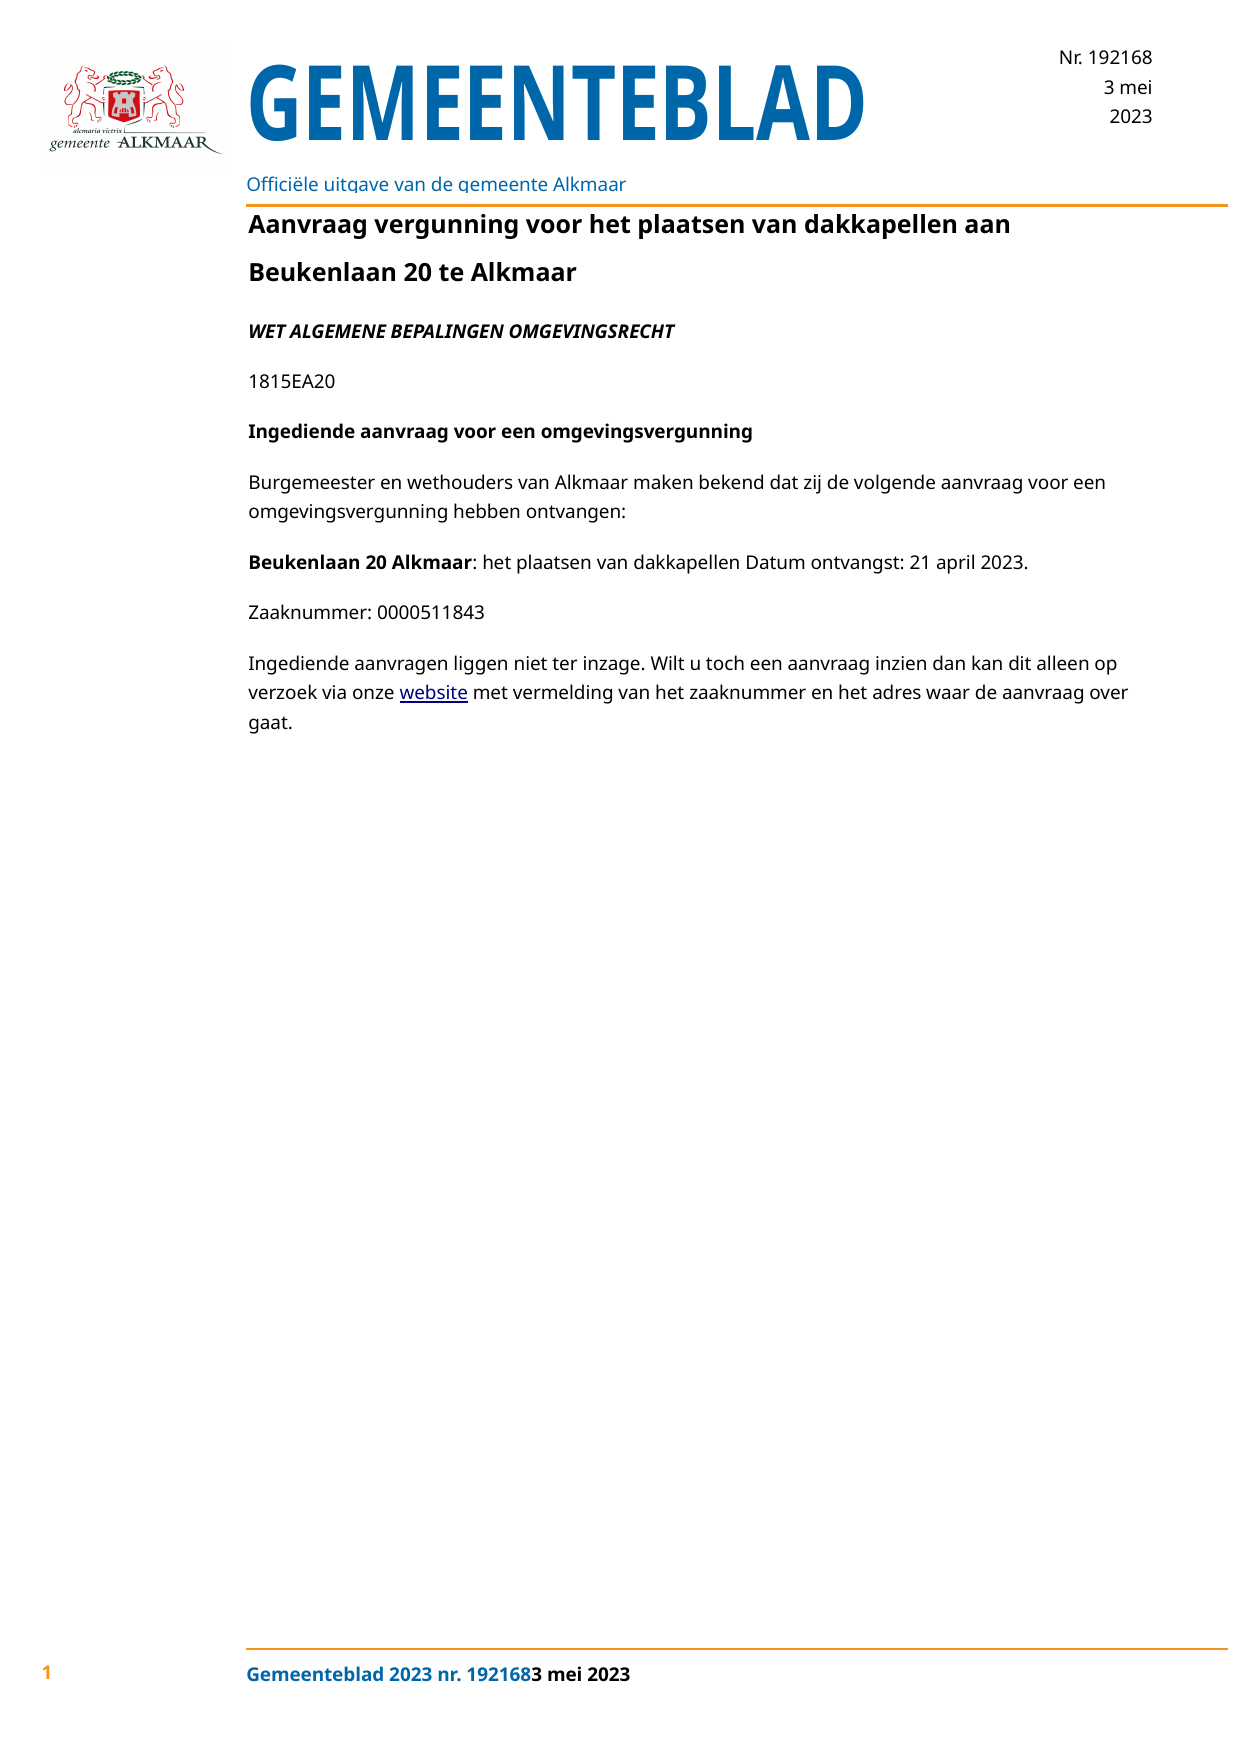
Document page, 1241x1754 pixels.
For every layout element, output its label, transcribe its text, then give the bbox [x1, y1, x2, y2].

text Ingediende aanvraag voor een omgevingsvergunning [248, 419, 1152, 444]
text Burgemeester en wethouders van Alkmaar maken bekend dat zij de volgende aanvraag voor een omgevingsvergunning hebben ontvangen: [248, 469, 1152, 524]
text Ingediende aanvragen liggen niet ter inzage. Wilt u toch een aanvraag inzien dan kan dit alleen op verzoek via onze website met vermelding van het zaaknummer en het adres waar de aanvraag over gaat. [248, 650, 1152, 735]
text Zaaknummer: 0000511843 [248, 599, 1152, 625]
picture [41, 47, 231, 172]
text 1815EA20 [248, 368, 1152, 394]
text WET ALGEMENE BEPALINGEN OMGEVINGSRECHT [248, 318, 1152, 344]
text Aanvraag vergunning voor het plaatsen van dakkapellen aan Beukenlaan 20 te Alkmaar [248, 207, 1152, 288]
text Beukenlaan 20 Alkmaar: het plaatsen van dakkapellen Datum ontvangst: 21 april 2023. [248, 549, 1152, 575]
